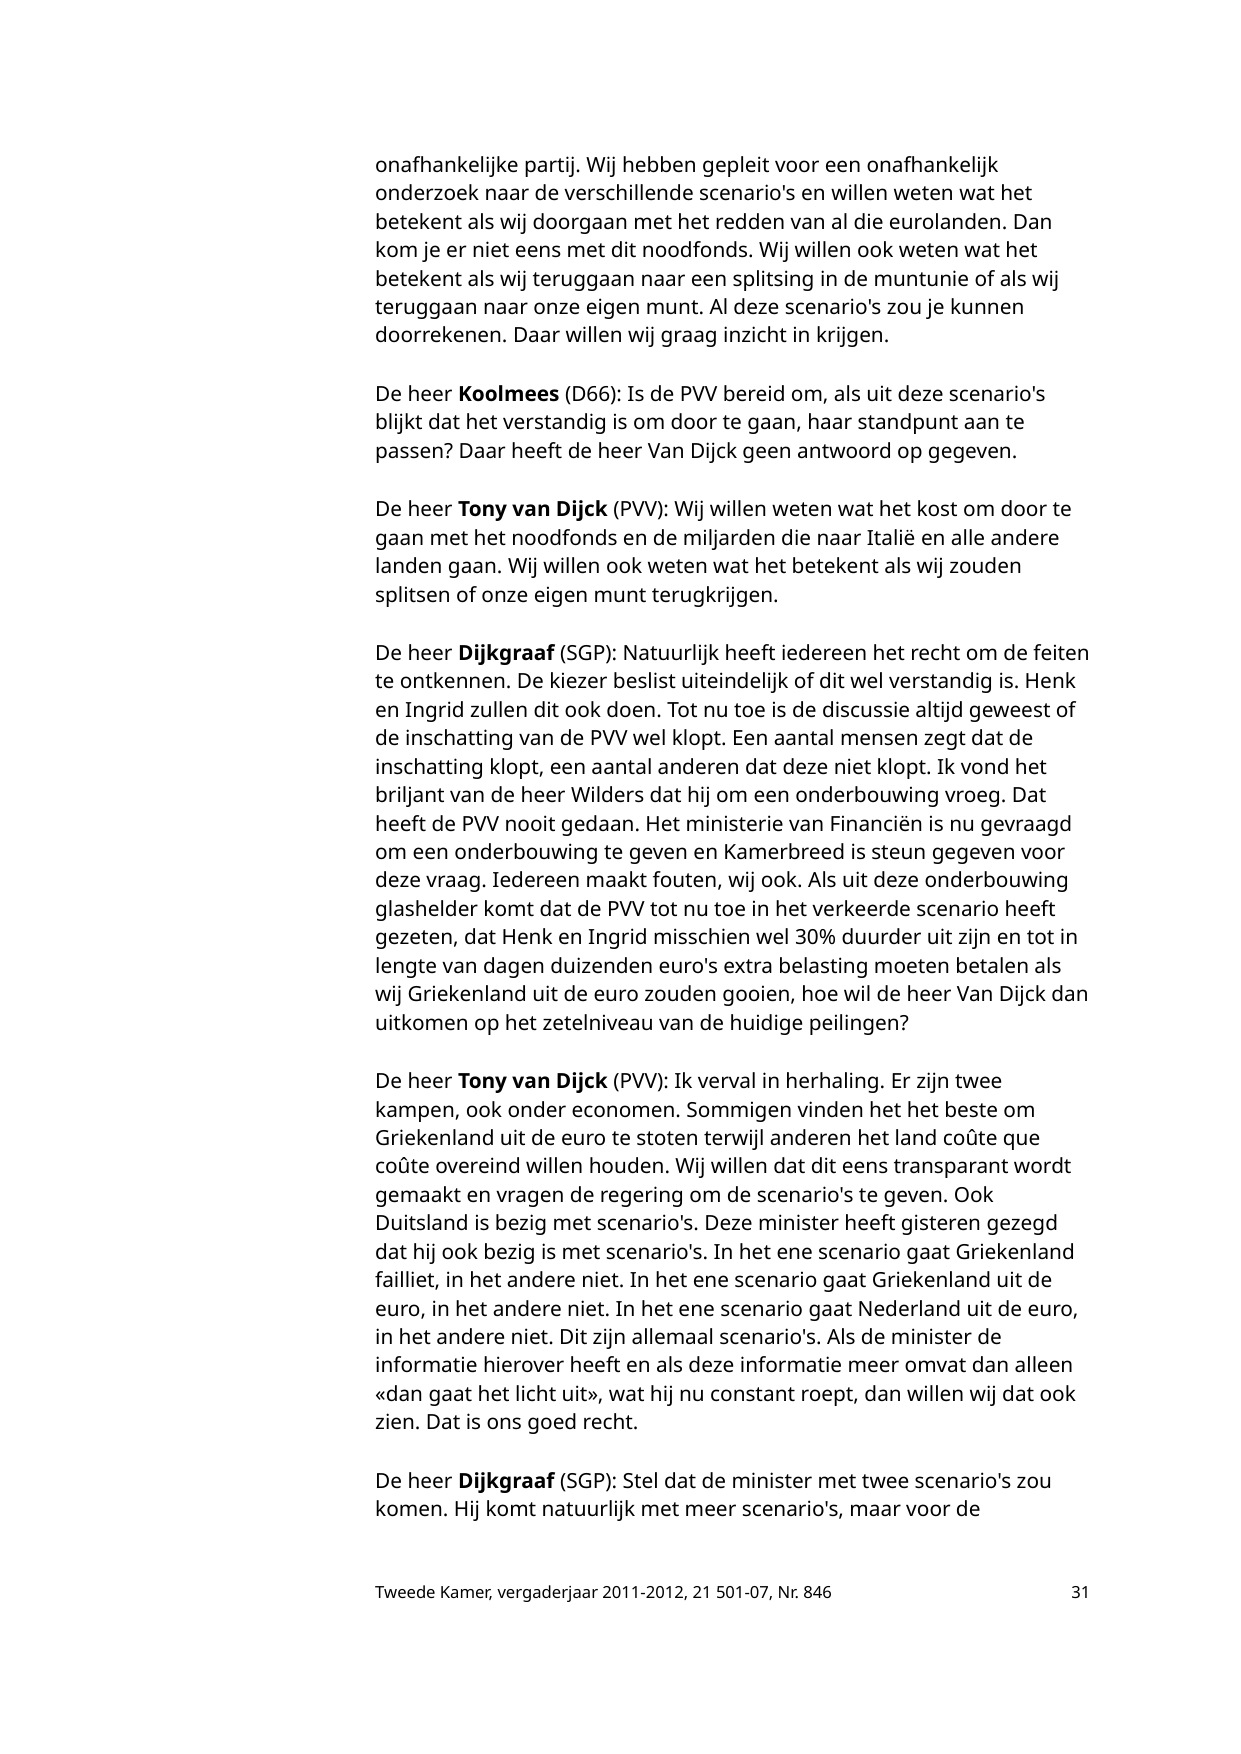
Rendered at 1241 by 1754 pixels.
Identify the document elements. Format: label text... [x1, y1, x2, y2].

text De heer Dijkgraaf (SGP): Stel dat de minister met twee scenario's zou komen. Hij komt natuurlijk met meer scenario's, maar voor de [375, 1466, 1090, 1523]
text De heer Tony van Dijck (PVV): Ik verval in herhaling. Er zijn twee kampen, ook onder economen. Sommigen vinden het het beste om Griekenland uit de euro te stoten terwijl anderen het land coûte que coûte overeind willen houden. Wij willen dat dit eens transparant wordt gemaakt en vragen de regering om de scenario's te geven. Ook Duitsland is bezig met scenario's. Deze minister heeft gisteren gezegd dat hij ook bezig is met scenario's. In het ene scenario gaat Griekenland failliet, in het andere niet. In het ene scenario gaat Griekenland uit de euro, in het andere niet. In het ene scenario gaat Nederland uit de euro, in het andere niet. Dit zijn allemaal scenario's. Als de minister de informatie hierover heeft en als deze informatie meer omvat dan alleen «dan gaat het licht uit», wat hij nu constant roept, dan willen wij dat ook zien. Dat is ons goed recht. [375, 1066, 1090, 1436]
text De heer Koolmees (D66): Is de PVV bereid om, als uit deze scenario's blijkt dat het verstandig is om door te gaan, haar standpunt aan te passen? Daar heeft de heer Van Dijck geen antwoord op gegeven. [375, 379, 1090, 464]
text De heer Tony van Dijck (PVV): Wij willen weten wat het kost om door te gaan met het noodfonds en de miljarden die naar Italië en alle andere landen gaan. Wij willen ook weten wat het betekent als wij zouden splitsen of onze eigen munt terugkrijgen. [375, 494, 1090, 608]
text De heer Dijkgraaf (SGP): Natuurlijk heeft iedereen het recht om de feiten te ontkennen. De kiezer beslist uiteindelijk of dit wel verstandig is. Henk en Ingrid zullen dit ook doen. Tot nu toe is de discussie altijd geweest of de inschatting van de PVV wel klopt. Een aantal mensen zegt dat de inschatting klopt, een aantal anderen dat deze niet klopt. Ik vond het briljant van de heer Wilders dat hij om een onderbouwing vroeg. Dat heeft de PVV nooit gedaan. Het ministerie van Financiën is nu gevraagd om een onderbouwing te geven en Kamerbreed is steun gegeven voor deze vraag. Iedereen maakt fouten, wij ook. Als uit deze onderbouwing glashelder komt dat de PVV tot nu toe in het verkeerde scenario heeft gezeten, dat Henk en Ingrid misschien wel 30% duurder uit zijn en tot in lengte van dagen duizenden euro's extra belasting moeten betalen als wij Griekenland uit de euro zouden gooien, hoe wil de heer Van Dijck dan uitkomen op het zetelniveau van de huidige peilingen? [375, 638, 1090, 1036]
text onafhankelijke partij. Wij hebben gepleit voor een onafhankelijk onderzoek naar de verschillende scenario's en willen weten wat het betekent als wij doorgaan met het redden van al die eurolanden. Dan kom je er niet eens met dit noodfonds. Wij willen ook weten wat het betekent als wij teruggaan naar een splitsing in de muntunie of als wij teruggaan naar onze eigen munt. Al deze scenario's zou je kunnen doorrekenen. Daar willen wij graag inzicht in krijgen. [375, 150, 1090, 349]
